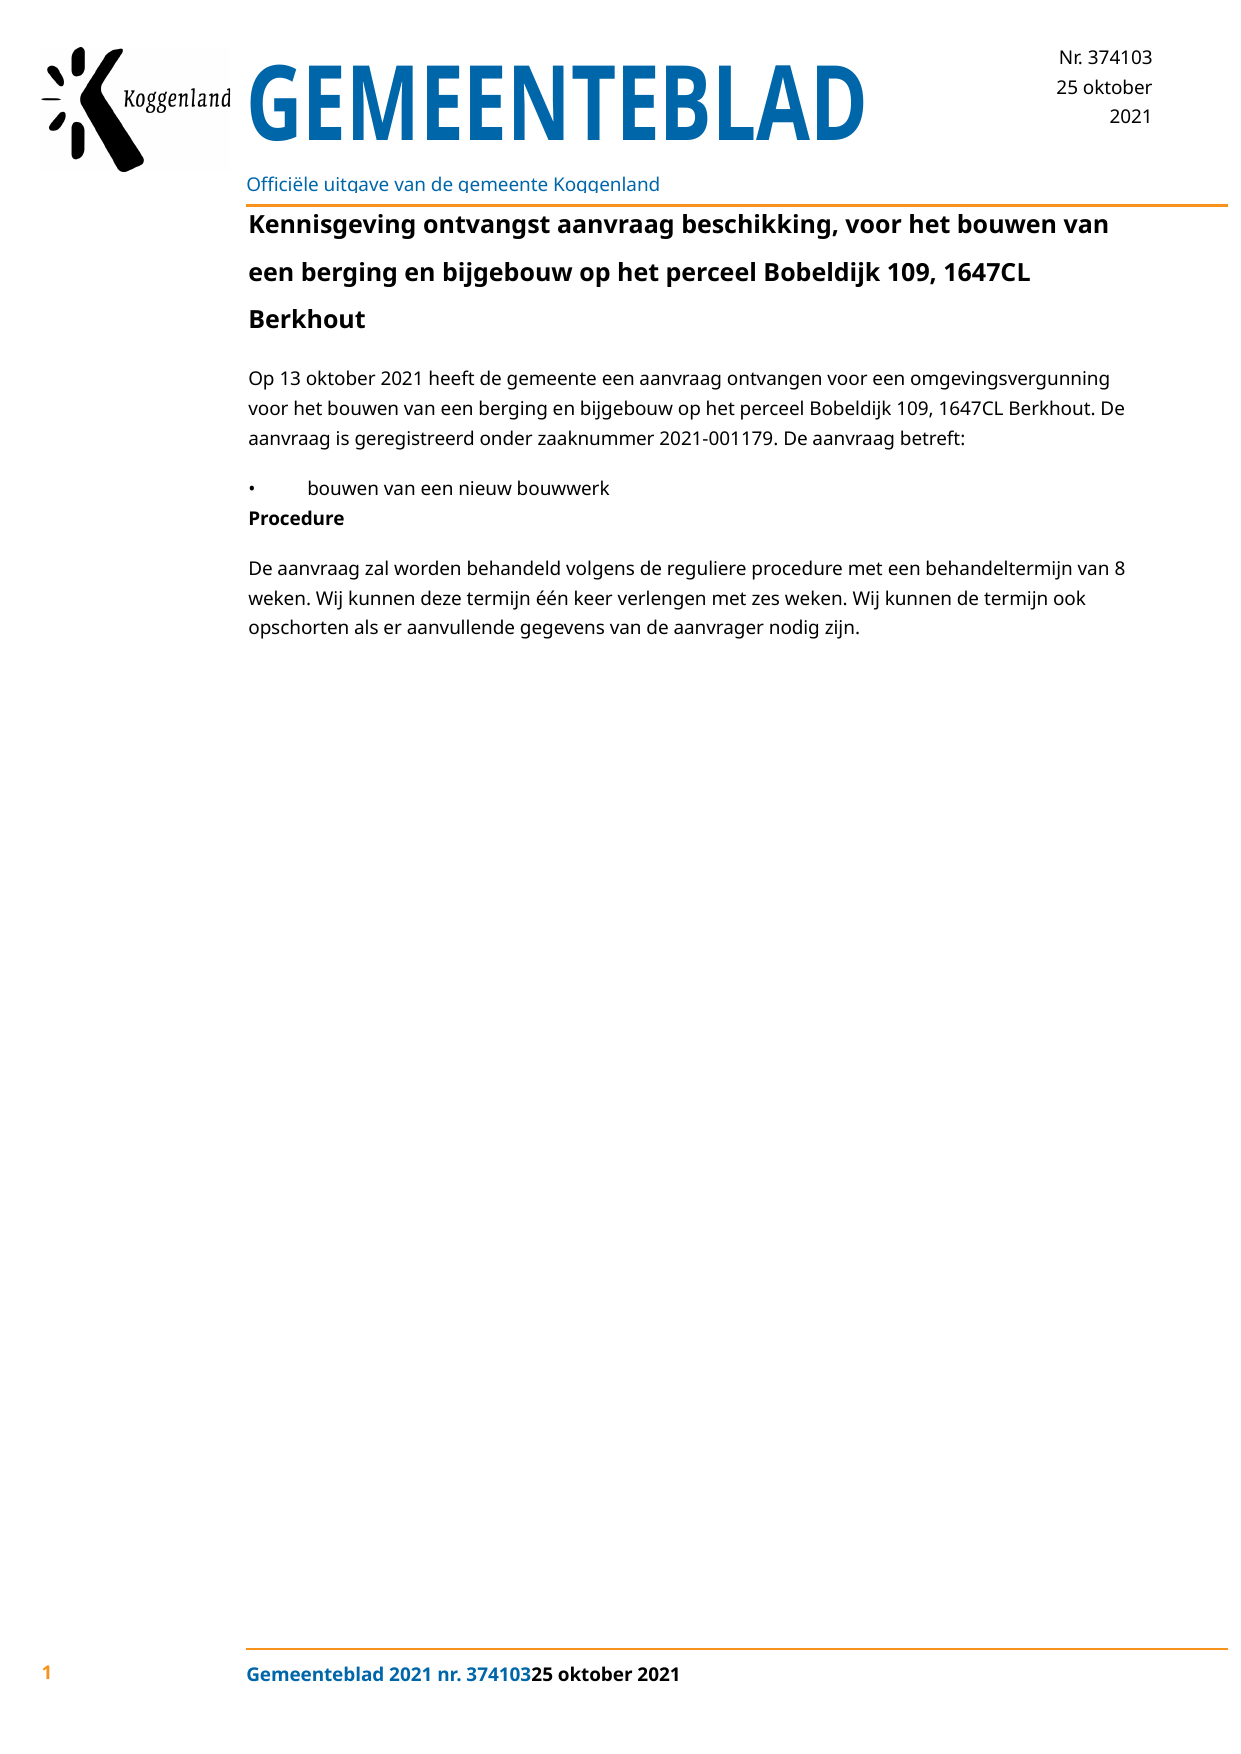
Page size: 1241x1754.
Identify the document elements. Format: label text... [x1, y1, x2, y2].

text Procedure [248, 505, 1152, 530]
text Kennisgeving ontvangst aanvraag beschikking, voor het bouwen van een berging en bijgebouw op het perceel Bobeldijk 109, 1647CL Berkhout [248, 207, 1152, 336]
text De aanvraag zal worden behandeld volgens de reguliere procedure met een behandeltermijn van 8 weken. Wij kunnen deze termijn één keer verlengen met zes weken. Wij kunnen de termijn ook opschorten als er aanvullende gegevens van de aanvrager nodig zijn. [248, 555, 1152, 640]
list bouwen van een nieuw bouwwerk [248, 475, 1152, 501]
picture [41, 47, 231, 172]
text Op 13 oktober 2021 heeft de gemeente een aanvraag ontvangen voor een omgevingsvergunning voor het bouwen van een berging en bijgebouw op het perceel Bobeldijk 109, 1647CL Berkhout. De aanvraag is geregistreerd onder zaaknummer 2021-001179. De aanvraag betreft: [248, 366, 1152, 450]
